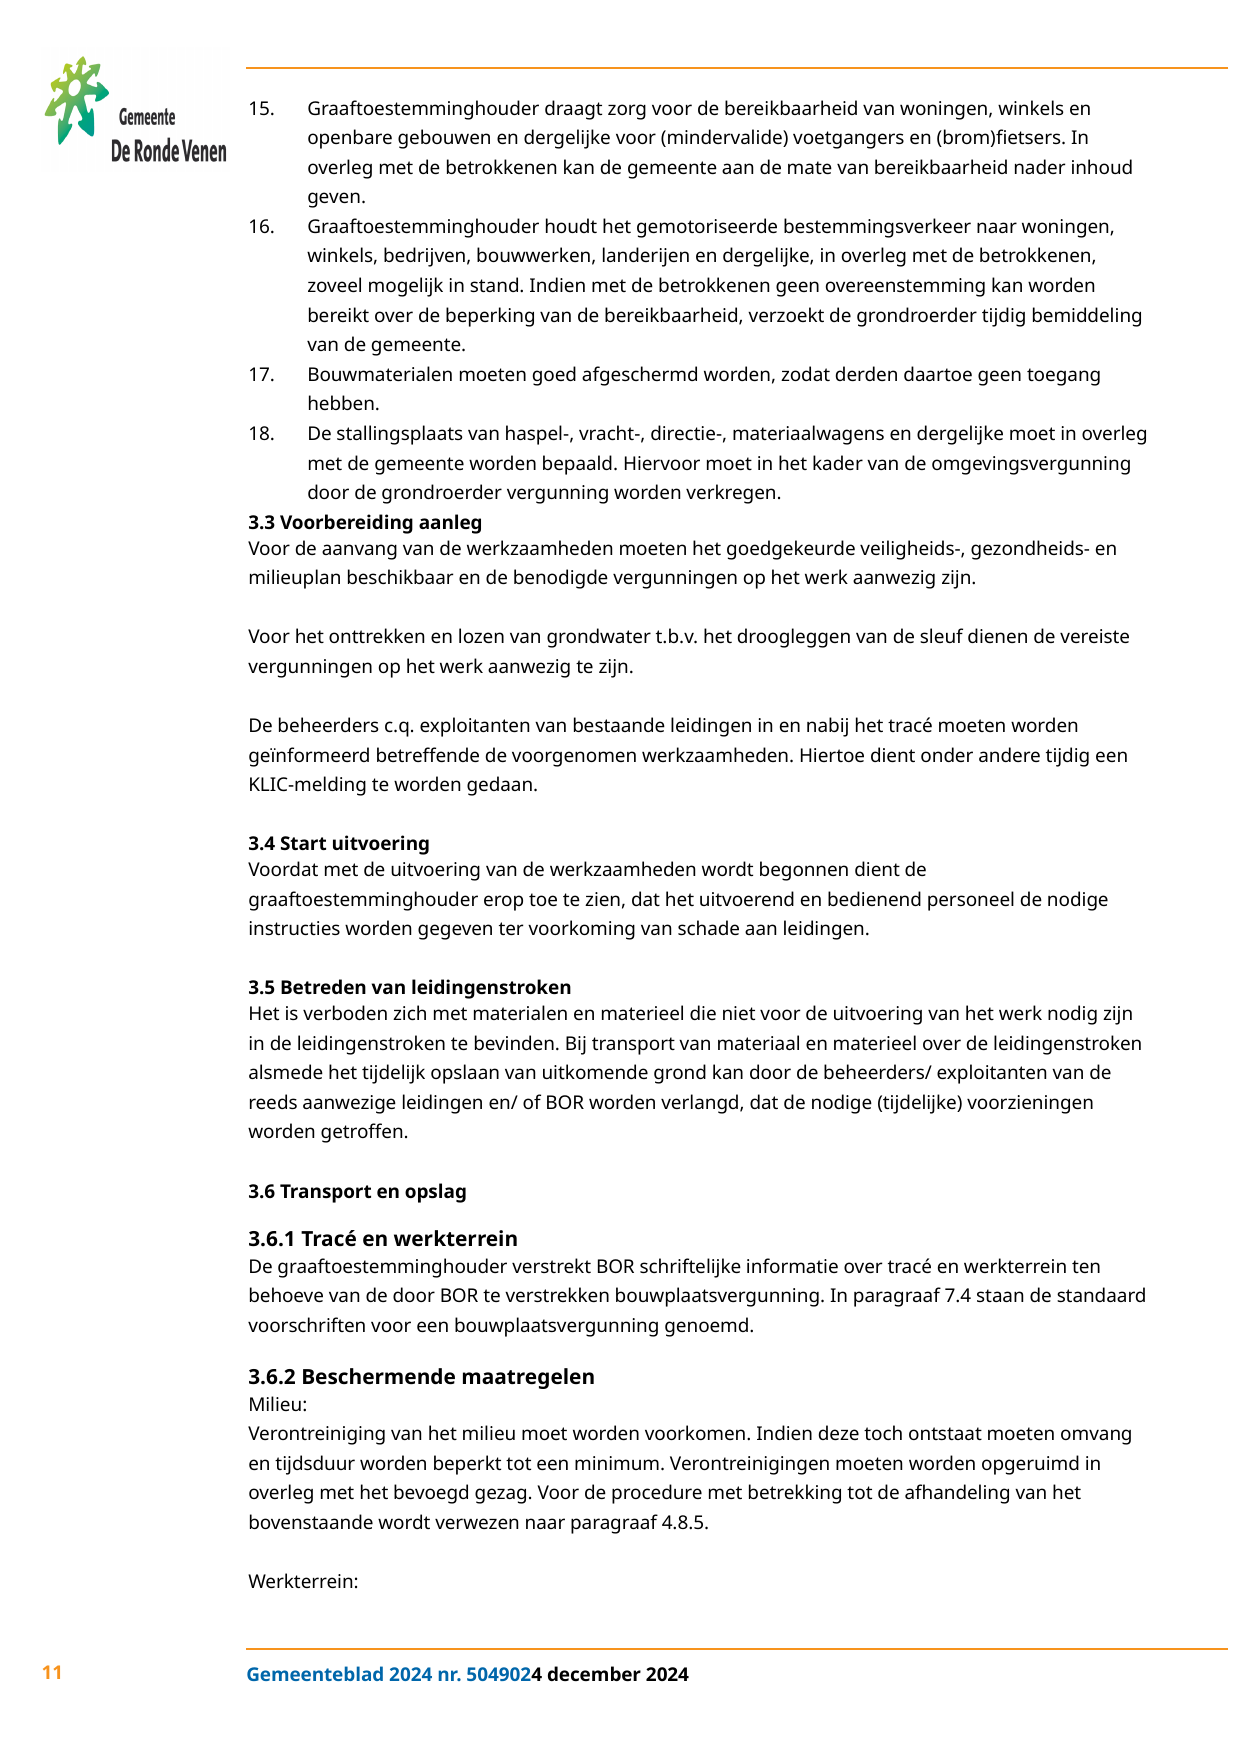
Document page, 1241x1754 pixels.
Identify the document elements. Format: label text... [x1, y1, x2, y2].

text 3.6.2 Beschermende maatregelen [248, 1362, 1152, 1391]
text 3.5 Betreden van leidingenstroken [248, 974, 1152, 1000]
picture [41, 47, 231, 172]
text 3.6.1 Tracé en werkterrein [248, 1224, 1152, 1253]
text De beheerders c.q. exploitanten van bestaande leidingen in en nabij het tracé moeten worden geïnformeerd betreffende de voorgenomen werkzaamheden. Hiertoe dient onder andere tijdig een KLIC-melding te worden gedaan. [248, 712, 1152, 797]
text Verontreiniging van het milieu moet worden voorkomen. Indien deze toch ontstaat moeten omvang en tijdsduur worden beperkt tot een minimum. Verontreinigingen moeten worden opgeruimd in overleg met het bevoegd gezag. Voor de procedure met betrekking tot de afhandeling van het bovenstaande wordt verwezen naar paragraaf 4.8.5. [248, 1420, 1152, 1535]
list Bouwmaterialen moeten goed afgeschermd worden, zodat derden daartoe geen toegang hebben. [248, 361, 1152, 416]
text Voor het onttrekken en lozen van grondwater t.b.v. het droogleggen van de sleuf dienen de vereiste vergunningen op het werk aanwezig te zijn. [248, 623, 1152, 679]
list Graaftoestemminghouder houdt het gemotoriseerde bestemmingsverkeer naar woningen, winkels, bedrijven, bouwwerken, landerijen en dergelijke, in overleg met de betrokkenen, zoveel mogelijk in stand. Indien met de betrokkenen geen overeenstemming kan worden bereikt over de beperking van de bereikbaarheid, verzoekt de grondroerder tijdig bemiddeling van de gemeente. [248, 213, 1152, 357]
list De stallingsplaats van haspel-, vracht-, directie-, materiaalwagens en dergelijke moet in overleg met de gemeente worden bepaald. Hiervoor moet in het kader van de omgevingsvergunning door de grondroerder vergunning worden verkregen. [248, 420, 1152, 505]
text Het is verboden zich met materialen en materieel die niet voor de uitvoering van het werk nodig zijn in de leidingenstroken te bevinden. Bij transport van materiaal en materieel over de leidingenstroken alsmede het tijdelijk opslaan van uitkomende grond kan door de beheerders/ exploitanten van de reeds aanwezige leidingen en/ of BOR worden verlangd, dat de nodige (tijdelijke) voorzieningen worden getroffen. [248, 1000, 1152, 1144]
text 3.4 Start uitvoering [248, 831, 1152, 856]
text Milieu: [248, 1391, 1152, 1417]
text 3.6 Transport en opslag [248, 1178, 1152, 1203]
text Werkterrein: [248, 1568, 1152, 1594]
text 3.3 Voorbereiding aanleg [248, 509, 1152, 535]
text Voor de aanvang van de werkzaamheden moeten het goedgekeurde veiligheids-, gezondheids- en milieuplan beschikbaar en de benodigde vergunningen op het werk aanwezig zijn. [248, 535, 1152, 590]
text Voordat met de uitvoering van de werkzaamheden wordt begonnen dient de graaftoestemminghouder erop toe te zien, dat het uitvoerend en bedienend personeel de nodige instructies worden gegeven ter voorkoming van schade aan leidingen. [248, 856, 1152, 941]
list Graaftoestemminghouder draagt zorg voor de bereikbaarheid van woningen, winkels en openbare gebouwen en dergelijke voor (mindervalide) voetgangers en (brom)fietsers. In overleg met de betrokkenen kan de gemeente aan de mate van bereikbaarheid nader inhoud geven. [248, 95, 1152, 209]
text De graaftoestemminghouder verstrekt BOR schriftelijke informatie over tracé en werkterrein ten behoeve van de door BOR te verstrekken bouwplaatsvergunning. In paragraaf 7.4 staan de standaard voorschriften voor een bouwplaatsvergunning genoemd. [248, 1253, 1152, 1338]
